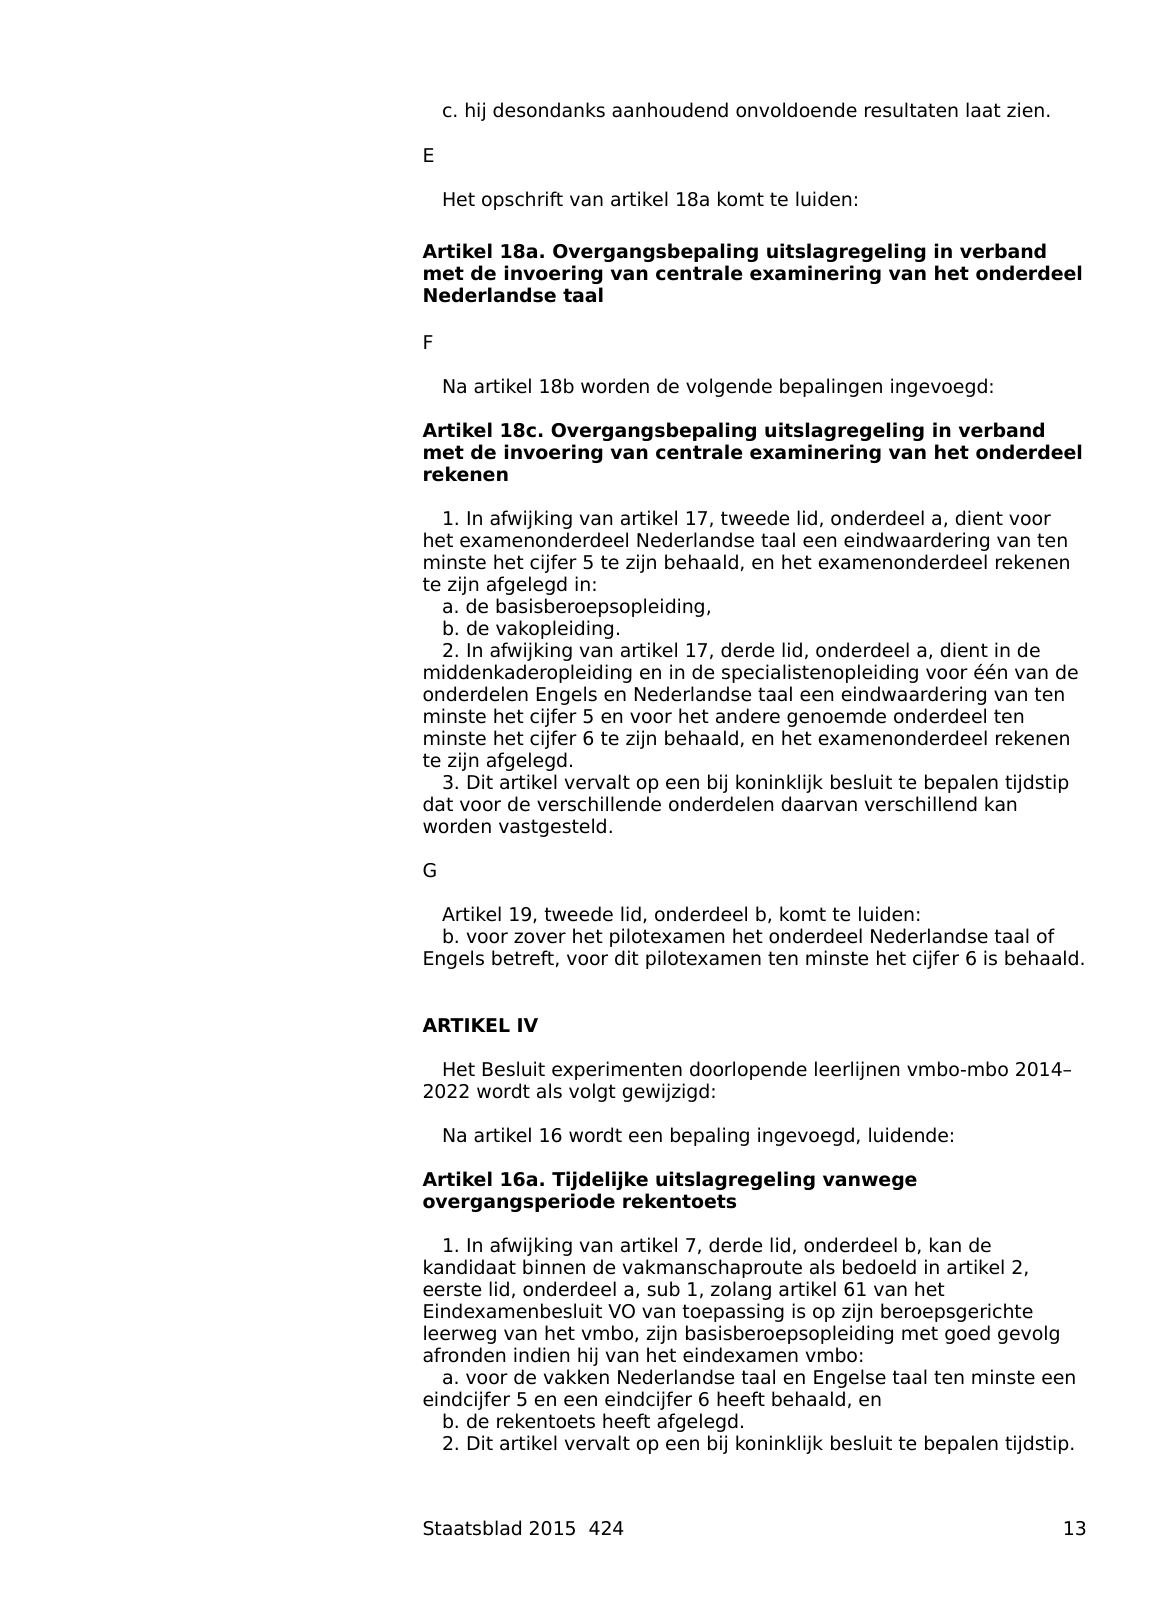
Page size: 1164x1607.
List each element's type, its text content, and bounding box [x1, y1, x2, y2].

text Het Besluit experimenten doorlopende leerlijnen vmbo-mbo 2014–2022 wordt als volgt gewijzigd: [422, 1059, 1087, 1103]
text 2. In afwijking van artikel 17, derde lid, onderdeel a, dient in de middenkaderopleiding en in de specialistenopleiding voor één van de onderdelen Engels en Nederlandse taal een eindwaardering van ten minste het cijfer 5 en voor het andere genoemde onderdeel ten minste het cijfer 6 te zijn behaald, en het examenonderdeel rekenen te zijn afgelegd. [422, 640, 1087, 772]
text 1. In afwijking van artikel 17, tweede lid, onderdeel a, dient voor het examenonderdeel Nederlandse taal een eindwaardering van ten minste het cijfer 5 te zijn behaald, en het examenonderdeel rekenen te zijn afgelegd in: [422, 508, 1087, 596]
subtitle Artikel 18a. Overgangsbepaling uitslagregeling in verband met de invoering van centrale examinering van het onderdeel Nederlandse taal [422, 241, 1087, 307]
text Na artikel 16 wordt een bepaling ingevoegd, luidende: [422, 1125, 1087, 1147]
text a. de basisberoepsopleiding, [422, 596, 1087, 618]
subtitle ARTIKEL IV [422, 1014, 1087, 1036]
text 3. Dit artikel vervalt op een bij koninklijk besluit te bepalen tijdstip dat voor de verschillende onderdelen daarvan verschillend kan worden vastgesteld. [422, 772, 1087, 838]
text b. de vakopleiding. [422, 618, 1087, 640]
text G [422, 860, 1087, 882]
text Na artikel 18b worden de volgende bepalingen ingevoegd: [422, 376, 1087, 398]
text Het opschrift van artikel 18a komt te luiden: [422, 189, 1087, 211]
text c. hij desondanks aanhoudend onvoldoende resultaten laat zien. [422, 100, 1087, 122]
subtitle Artikel 18c. Overgangsbepaling uitslagregeling in verband met de invoering van centrale examinering van het onderdeel rekenen [422, 420, 1087, 486]
subtitle Artikel 16a. Tijdelijke uitslagregeling vanwege overgangsperiode rekentoets [422, 1169, 1087, 1213]
text b. de rekentoets heeft afgelegd. [422, 1411, 1087, 1433]
text 1. In afwijking van artikel 7, derde lid, onderdeel b, kan de kandidaat binnen de vakmanschaproute als bedoeld in artikel 2, eerste lid, onderdeel a, sub 1, zolang artikel 61 van het Eindexamenbesluit VO van toepassing is op zijn beroepsgerichte leerweg van het vmbo, zijn basisberoepsopleiding met goed gevolg afronden indien hij van het eindexamen vmbo: [422, 1235, 1087, 1367]
text Artikel 19, tweede lid, onderdeel b, komt te luiden: [422, 904, 1087, 926]
text E [422, 144, 1087, 167]
text 2. Dit artikel vervalt op een bij koninklijk besluit te bepalen tijdstip. [422, 1433, 1087, 1455]
text F [422, 332, 1087, 354]
text a. voor de vakken Nederlandse taal en Engelse taal ten minste een eindcijfer 5 en een eindcijfer 6 heeft behaald, en [422, 1367, 1087, 1411]
text b. voor zover het pilotexamen het onderdeel Nederlandse taal of Engels betreft, voor dit pilotexamen ten minste het cijfer 6 is behaald. [422, 926, 1087, 970]
